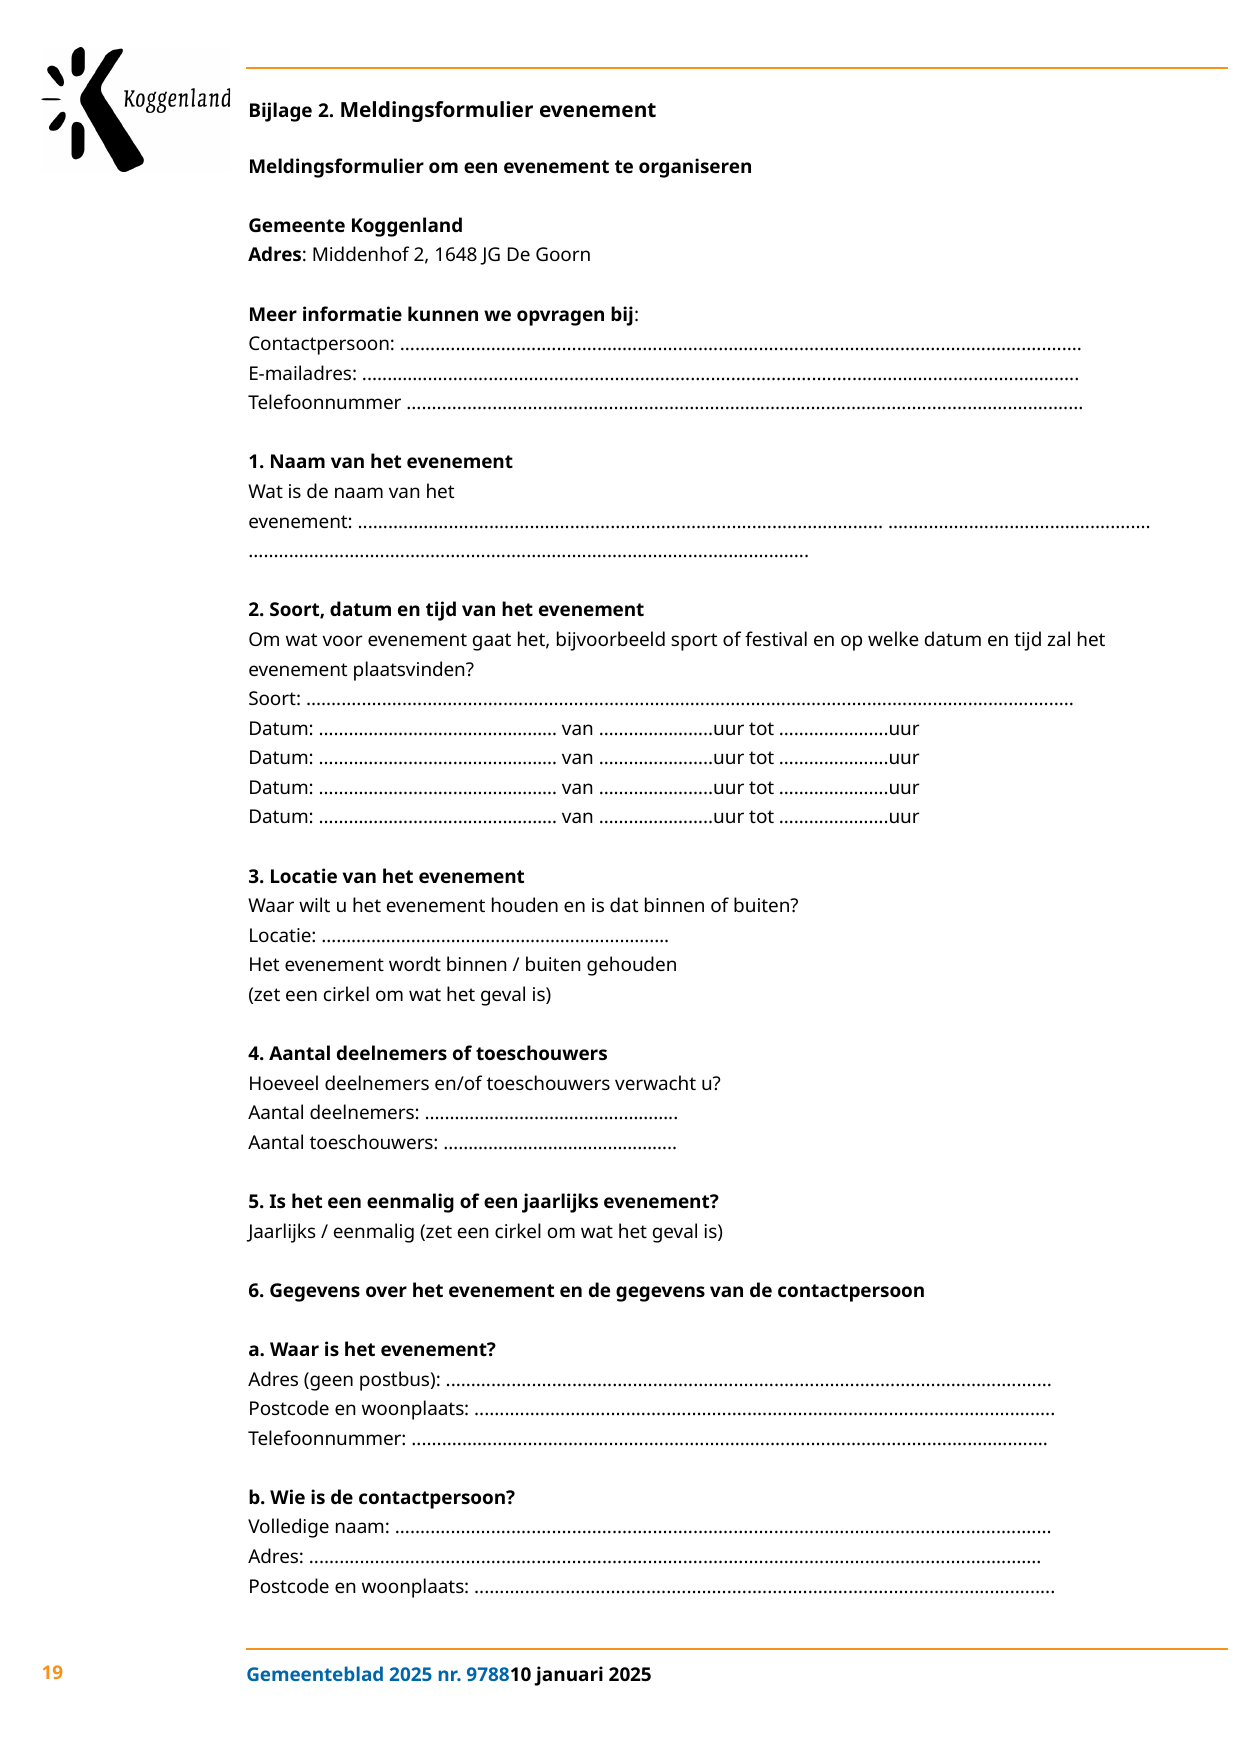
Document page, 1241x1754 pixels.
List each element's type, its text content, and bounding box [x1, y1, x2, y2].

text Gemeente Koggenland [248, 212, 1152, 238]
text Het evenement wordt binnen / buiten gehouden [248, 952, 1152, 977]
text Datum: ………………………………………… van …………………..uur tot ………………….uur [248, 715, 1152, 741]
text Meldingsformulier om een evenement te organiseren [248, 153, 1152, 179]
text Volledige naam: .................................................................................................................................. [248, 1514, 1152, 1539]
text Datum: ………………………………………… van …………………..uur tot ………………….uur [248, 804, 1152, 829]
text Postcode en woonplaats: ................................................................................................................... [248, 1573, 1152, 1599]
text E-mailadres: .............................................................................................................................................. [248, 360, 1152, 386]
text Meer informatie kunnen we opvragen bij: [248, 301, 1152, 327]
text Telefoonnummer: .............................................................................................................................. [248, 1425, 1152, 1451]
text Aantal toeschouwers: ……………………………………….. [248, 1129, 1152, 1155]
text Contactpersoon: ....................................................................................................................................... [248, 330, 1152, 356]
text Postcode en woonplaats: ................................................................................................................... [248, 1395, 1152, 1421]
text Adres: Middenhof 2, 1648 JG De Goorn [248, 242, 1152, 267]
text Hoeveel deelnemers en/of toeschouwers verwacht u? [248, 1070, 1152, 1096]
text 1. Naam van het evenement [248, 449, 1152, 474]
text 5. Is het een eenmalig of een jaarlijks evenement? [248, 1188, 1152, 1214]
text Jaarlijks / eenmalig (zet een cirkel om wat het geval is) [248, 1218, 1152, 1244]
text Locatie: ……………………………………………………………. [248, 922, 1152, 948]
text 4. Aantal deelnemers of toeschouwers [248, 1040, 1152, 1066]
text Om wat voor evenement gaat het, bijvoorbeeld sport of festival en op welke datum en tijd zal het evenement plaatsvinden? [248, 626, 1152, 682]
text Bijlage 2. Meldingsformulier evenement [248, 95, 1152, 123]
text Wat is de naam van het evenement: ........................................................................................................ ................................................................................................................................................................... [248, 478, 1152, 563]
text Soort: ........................................................................................................................................................ [248, 685, 1152, 711]
text Datum: ………………………………………… van …………………..uur tot ………………….uur [248, 744, 1152, 770]
text b. Wie is de contactpersoon? [248, 1484, 1152, 1510]
text Telefoonnummer ...................................................................................................................................... [248, 389, 1152, 415]
text (zet een cirkel om wat het geval is) [248, 981, 1152, 1007]
text 3. Locatie van het evenement [248, 863, 1152, 889]
text Waar wilt u het evenement houden en is dat binnen of buiten? [248, 892, 1152, 918]
text Adres (geen postbus): ........................................................................................................................ [248, 1366, 1152, 1392]
text Adres: ................................................................................................................................................. [248, 1543, 1152, 1569]
text Datum: ………………………………………… van …………………..uur tot ………………….uur [248, 774, 1152, 800]
text Aantal deelnemers: .………………………………………….. [248, 1099, 1152, 1125]
picture [41, 47, 231, 172]
text 6. Gegevens over het evenement en de gegevens van de contactpersoon [248, 1277, 1152, 1303]
text 2. Soort, datum en tijd van het evenement [248, 597, 1152, 622]
text a. Waar is het evenement? [248, 1336, 1152, 1362]
